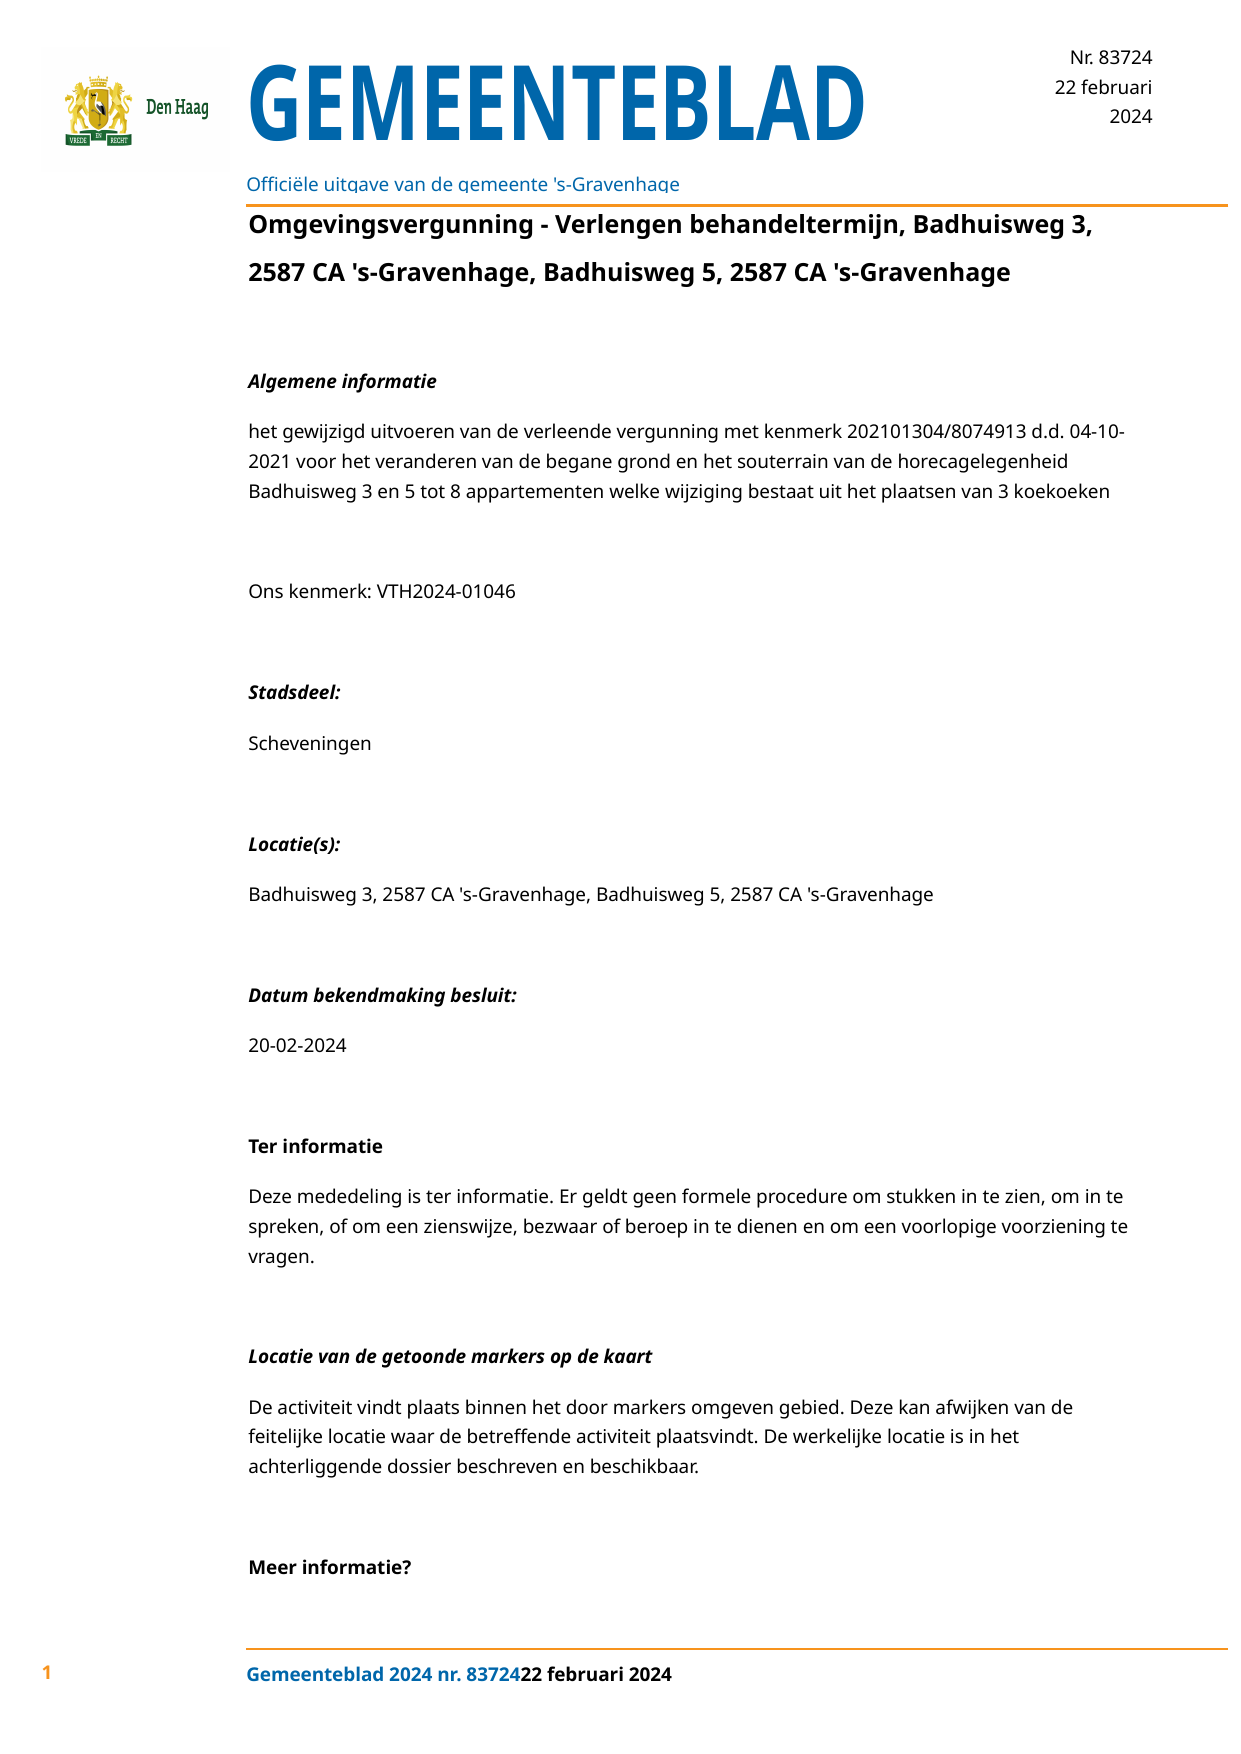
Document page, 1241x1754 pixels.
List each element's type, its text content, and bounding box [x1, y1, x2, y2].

text Locatie van de getoonde markers op de kaart [248, 1344, 1152, 1369]
text Locatie(s): [248, 831, 1152, 857]
text Scheveningen [248, 730, 1152, 756]
text Ter informatie [248, 1133, 1152, 1159]
text Omgevingsvergunning - Verlengen behandeltermijn, Badhuisweg 3, 2587 CA 's-Gravenhage, Badhuisweg 5, 2587 CA 's-Gravenhage [248, 207, 1152, 288]
picture [41, 47, 231, 172]
text Stadsdeel: [248, 679, 1152, 705]
text De activiteit vindt plaats binnen het door markers omgeven gebied. Deze kan afwijken van de feitelijke locatie waar de betreffende activiteit plaatsvindt. De werkelijke locatie is in het achterliggende dossier beschreven en beschikbaar. [248, 1394, 1152, 1479]
text Badhuisweg 3, 2587 CA 's-Gravenhage, Badhuisweg 5, 2587 CA 's-Gravenhage [248, 881, 1152, 907]
text Algemene informatie [248, 368, 1152, 394]
text 20-02-2024 [248, 1032, 1152, 1058]
text Datum bekendmaking besluit: [248, 982, 1152, 1008]
text Ons kenmerk: VTH2024-01046 [248, 579, 1152, 604]
text het gewijzigd uitvoeren van de verleende vergunning met kenmerk 202101304/8074913 d.d. 04-10-2021 voor het veranderen van de begane grond en het souterrain van de horecagelegenheid Badhuisweg 3 en 5 tot 8 appartementen welke wijziging bestaat uit het plaatsen van 3 koekoeken [248, 419, 1152, 504]
text Deze mededeling is ter informatie. Er geldt geen formele procedure om stukken in te zien, om in te spreken, of om een zienswijze, bezwaar of beroep in te dienen en om een voorlopige voorziening te vragen. [248, 1184, 1152, 1269]
text Meer informatie? [248, 1554, 1152, 1580]
